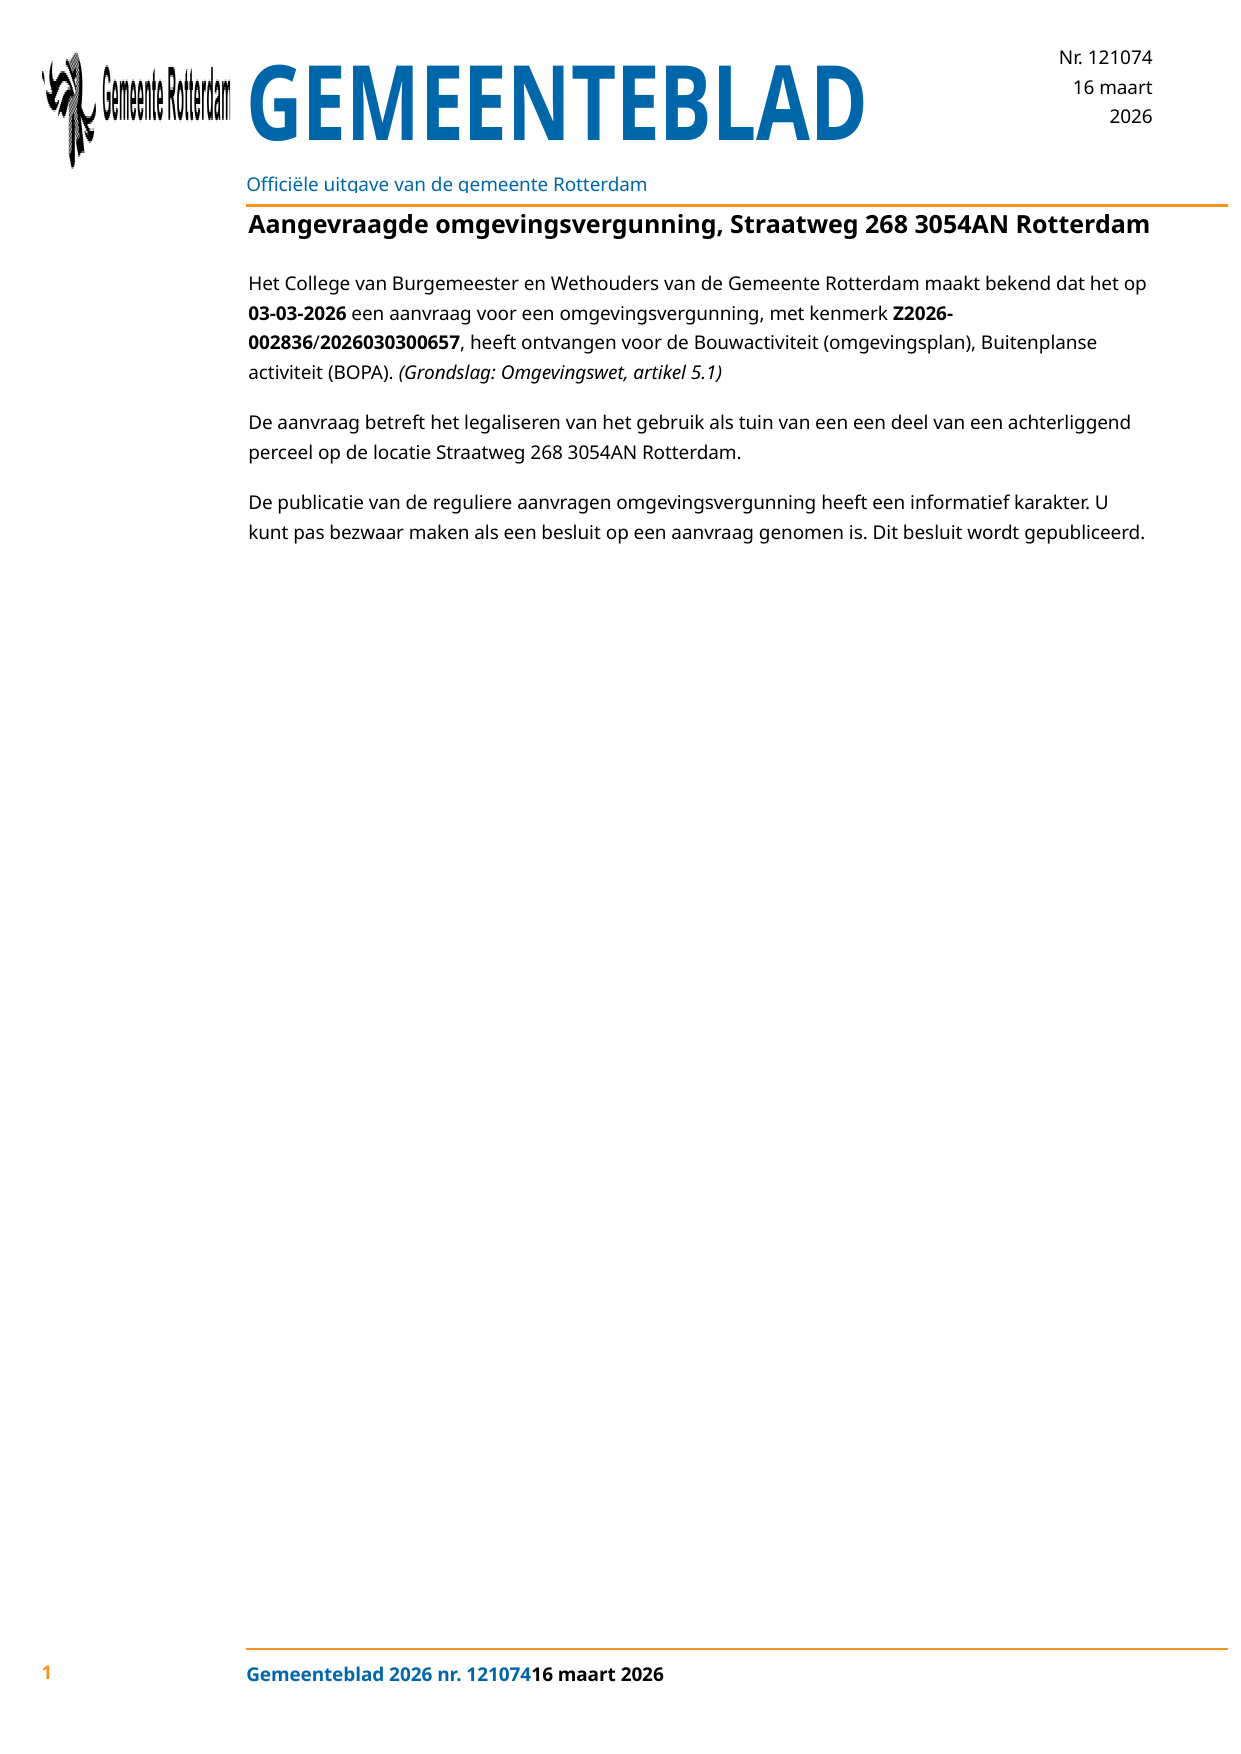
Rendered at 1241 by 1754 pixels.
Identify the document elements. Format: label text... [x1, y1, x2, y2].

text De aanvraag betreft het legaliseren van het gebruik als tuin van een een deel van een achterliggend perceel op de locatie Straatweg 268 3054AN Rotterdam. [248, 409, 1152, 465]
text Het College van Burgemeester en Wethouders van de Gemeente Rotterdam maakt bekend dat het op 03-03-2026 een aanvraag voor een omgevingsvergunning, met kenmerk Z2026-002836/2026030300657, heeft ontvangen voor de Bouwactiviteit (omgevingsplan), Buitenplanse activiteit (BOPA). (Grondslag: Omgevingswet, artikel 5.1) [248, 270, 1152, 385]
text De publicatie van de reguliere aanvragen omgevingsvergunning heeft een informatief karakter. U kunt pas bezwaar maken als een besluit op een aanvraag genomen is. Dit besluit wordt gepubliceerd. [248, 489, 1152, 545]
text Aangevraagde omgevingsvergunning, Straatweg 268 3054AN Rotterdam [248, 207, 1152, 241]
picture [41, 47, 231, 172]
